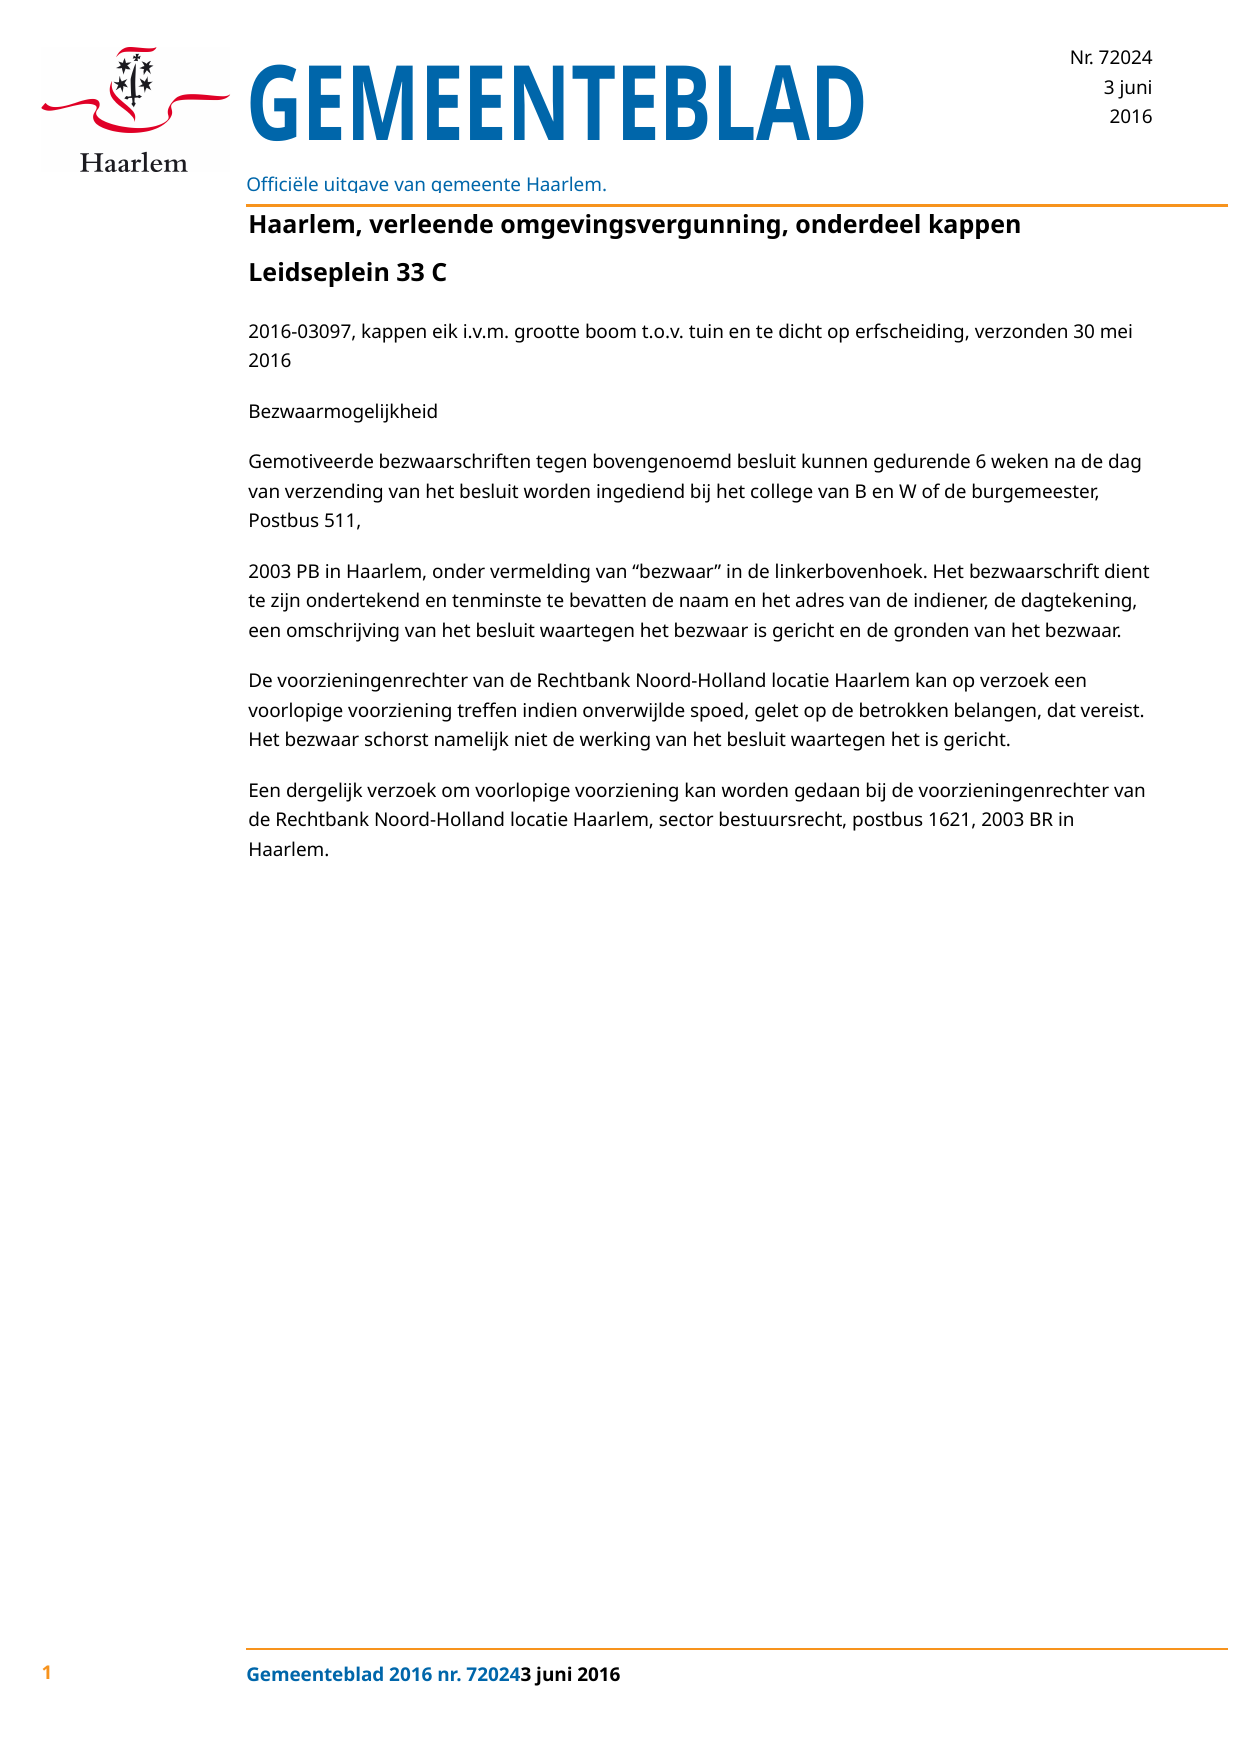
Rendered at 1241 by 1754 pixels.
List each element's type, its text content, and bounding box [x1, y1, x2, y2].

text 2016-03097, kappen eik i.v.m. grootte boom t.o.v. tuin en te dicht op erfscheiding, verzonden 30 mei 2016 [248, 318, 1152, 373]
picture [41, 47, 231, 172]
text De voorzieningenrechter van de Rechtbank Noord-Holland locatie Haarlem kan op verzoek een voorlopige voorziening treffen indien onverwijlde spoed, gelet op de betrokken belangen, dat vereist. Het bezwaar schorst namelijk niet de werking van het besluit waartegen het is gericht. [248, 667, 1152, 752]
text 2003 PB in Haarlem, onder vermelding van “bezwaar” in de linkerbovenhoek. Het bezwaarschrift dient te zijn ondertekend en tenminste te bevatten de naam en het adres van de indiener, de dagtekening, een omschrijving van het besluit waartegen het bezwaar is gericht en de gronden van het bezwaar. [248, 558, 1152, 643]
text Een dergelijk verzoek om voorlopige voorziening kan worden gedaan bij de voorzieningenrechter van de Rechtbank Noord-Holland locatie Haarlem, sector bestuursrecht, postbus 1621, 2003 BR in Haarlem. [248, 777, 1152, 862]
text Bezwaarmogelijkheid [248, 398, 1152, 424]
text Haarlem, verleende omgevingsvergunning, onderdeel kappen Leidseplein 33 C [248, 207, 1152, 288]
text Gemotiveerde bezwaarschriften tegen bovengenoemd besluit kunnen gedurende 6 weken na de dag van verzending van het besluit worden ingediend bij het college van B en W of de burgemeester, Postbus 511, [248, 448, 1152, 533]
